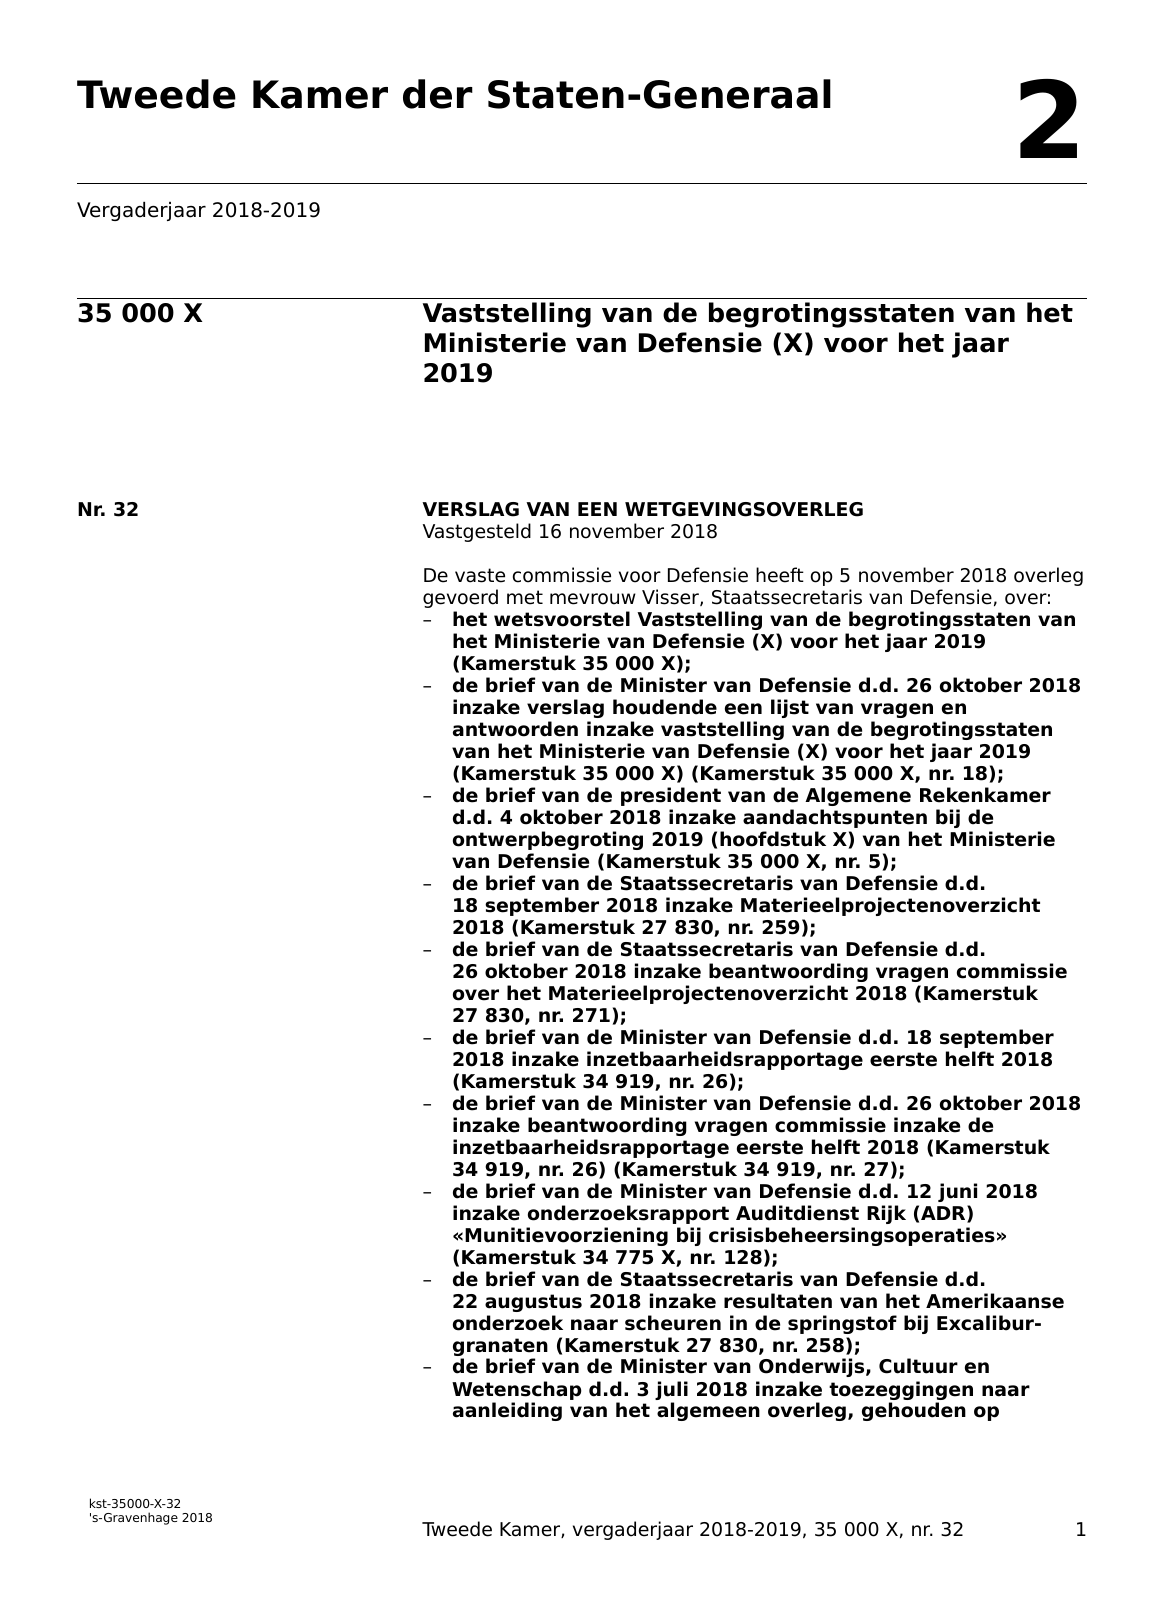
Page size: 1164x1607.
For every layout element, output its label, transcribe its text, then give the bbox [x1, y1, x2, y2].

text – de brief van de Minister van Defensie d.d. 18 september 2018 inzake inzetbaarheidsrapportage eerste helft 2018 (Kamerstuk 34 919, nr. 26); [422, 1027, 1087, 1093]
text – de brief van de Minister van Defensie d.d. 26 oktober 2018 inzake verslag houdende een lijst van vragen en antwoorden inzake vaststelling van de begrotingsstaten van het Ministerie van Defensie (X) voor het jaar 2019 (Kamerstuk 35 000 X) (Kamerstuk 35 000 X, nr. 18); [422, 675, 1087, 785]
text – de brief van de president van de Algemene Rekenkamer d.d. 4 oktober 2018 inzake aandachtspunten bij de ontwerpbegroting 2019 (hoofdstuk X) van het Ministerie van Defensie (Kamerstuk 35 000 X, nr. 5); [422, 785, 1087, 873]
text – de brief van de Staatssecretaris van Defensie d.d. 26 oktober 2018 inzake beantwoording vragen commissie over het Materieelprojectenoverzicht 2018 (Kamerstuk 27 830, nr. 271); [422, 939, 1087, 1027]
text – de brief van de Minister van Defensie d.d. 12 juni 2018 inzake onderzoeksrapport Auditdienst Rijk (ADR) «Munitievoorziening bij crisisbeheersingsoperaties» (Kamerstuk 34 775 X, nr. 128); [422, 1181, 1087, 1268]
text – de brief van de Staatssecretaris van Defensie d.d. 22 augustus 2018 inzake resultaten van het Amerikaanse onderzoek naar scheuren in de springstof bij Excalibur-granaten (Kamerstuk 27 830, nr. 258); [422, 1268, 1087, 1356]
text kst-35000-X-32 [88, 1497, 323, 1511]
text – de brief van de Minister van Defensie d.d. 26 oktober 2018 inzake beantwoording vragen commissie inzake de inzetbaarheidsrapportage eerste helft 2018 (Kamerstuk 34 919, nr. 26) (Kamerstuk 34 919, nr. 27); [422, 1093, 1087, 1181]
text – de brief van de Staatssecretaris van Defensie d.d. 18 september 2018 inzake Materieelprojectenoverzicht 2018 (Kamerstuk 27 830, nr. 259); [422, 873, 1087, 939]
subtitle Nr. 32 VERSLAG VAN EEN WETGEVINGSOVERLEG [77, 499, 1087, 521]
text – de brief van de Minister van Onderwijs, Cultuur en Wetenschap d.d. 3 juli 2018 inzake toezeggingen naar aanleiding van het algemeen overleg, gehouden op [422, 1356, 1087, 1422]
subtitle 35 000 X Vaststelling van de begrotingsstaten van het Ministerie van Defensie (X) voor het jaar 2019 [77, 299, 1087, 388]
text 's-Gravenhage 2018 [88, 1511, 323, 1525]
table_cell Vergaderjaar 2018-2019 [77, 184, 1087, 298]
text – het wetsvoorstel Vaststelling van de begrotingsstaten van het Ministerie van Defensie (X) voor het jaar 2019 (Kamerstuk 35 000 X); [422, 609, 1087, 675]
text Vastgesteld 16 november 2018 [422, 521, 1087, 543]
table_header 2 [886, 59, 1087, 183]
table_header Tweede Kamer der Staten-Generaal [77, 59, 886, 183]
text De vaste commissie voor Defensie heeft op 5 november 2018 overleg gevoerd met mevrouw Visser, Staatssecretaris van Defensie, over: [422, 565, 1087, 609]
